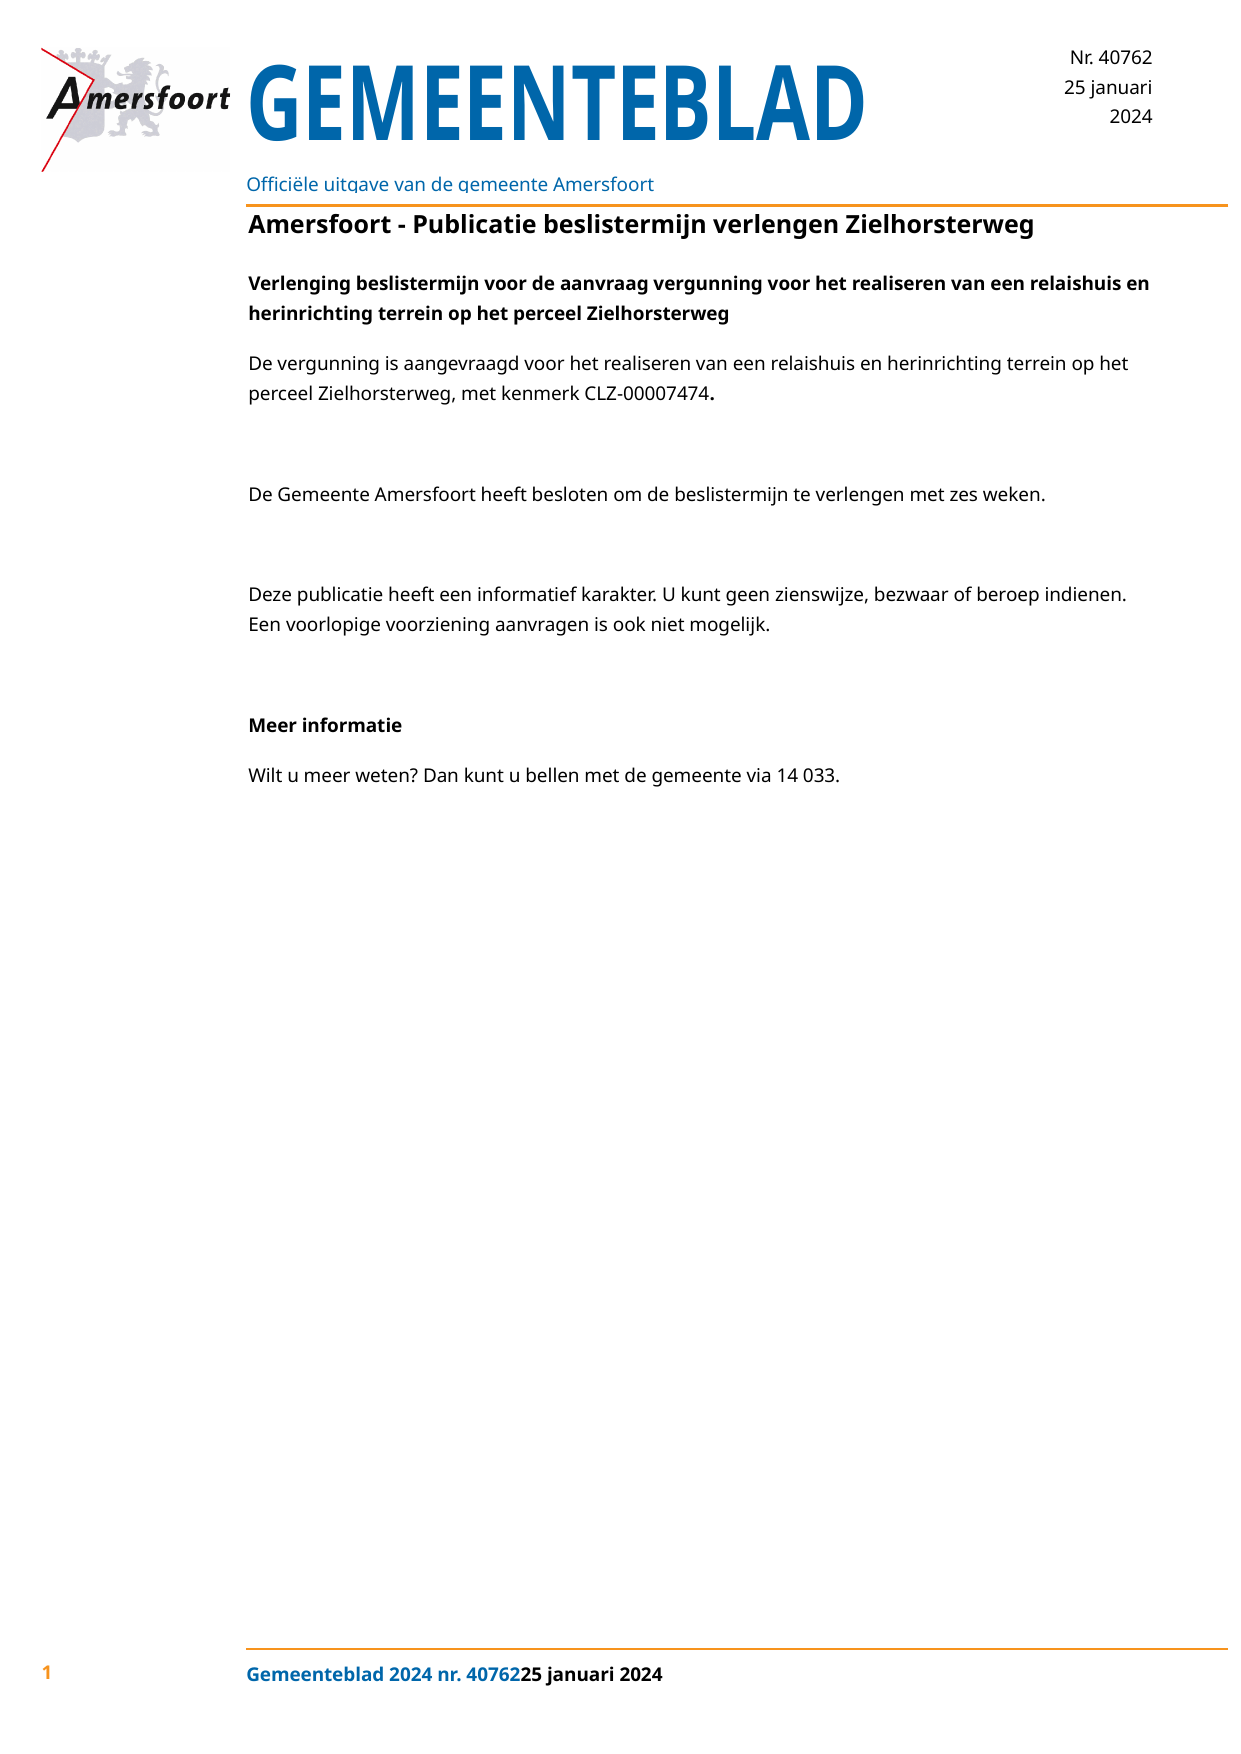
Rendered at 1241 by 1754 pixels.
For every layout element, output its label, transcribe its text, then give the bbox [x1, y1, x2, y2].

picture [41, 47, 231, 172]
text De Gemeente Amersfoort heeft besloten om de beslistermijn te verlengen met zes weken. [248, 481, 1152, 506]
text Wilt u meer weten? Dan kunt u bellen met de gemeente via 14 033. [248, 762, 1152, 788]
text De vergunning is aangevraagd voor het realiseren van een relaishuis en herinrichting terrein op het perceel Zielhorsterweg, met kenmerk CLZ-00007474. [248, 350, 1152, 406]
text Amersfoort - Publicatie beslistermijn verlengen Zielhorsterweg [248, 207, 1152, 241]
text Meer informatie [248, 712, 1152, 738]
text Deze publicatie heeft een informatief karakter. U kunt geen zienswijze, bezwaar of beroep indienen. Een voorlopige voorziening aanvragen is ook niet mogelijk. [248, 582, 1152, 637]
text Verlenging beslistermijn voor de aanvraag vergunning voor het realiseren van een relaishuis en herinrichting terrein op het perceel Zielhorsterweg [248, 270, 1152, 326]
